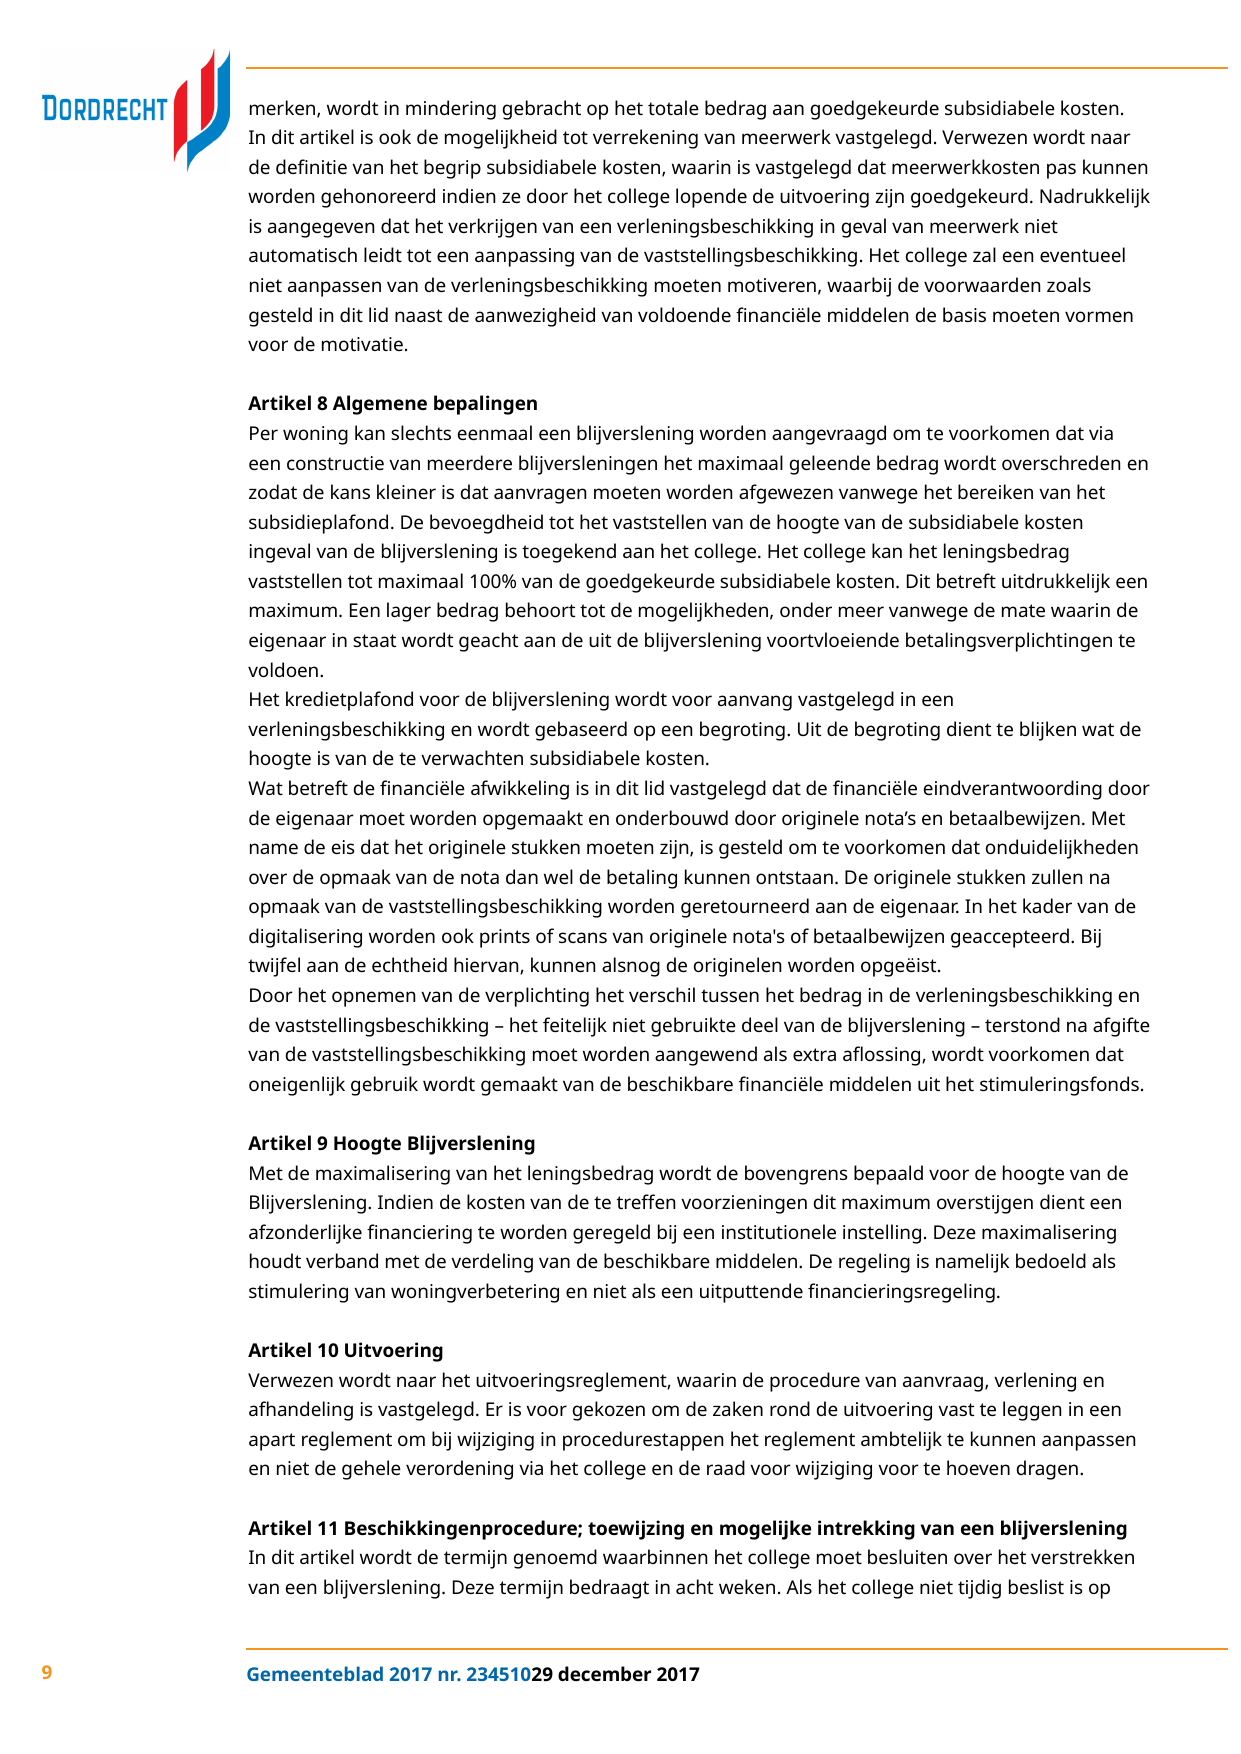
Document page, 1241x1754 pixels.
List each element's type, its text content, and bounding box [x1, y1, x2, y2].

text Door het opnemen van de verplichting het verschil tussen het bedrag in de verleningsbeschikking en de vaststellingsbeschikking – het feitelijk niet gebruikte deel van de blijverslening – terstond na afgifte van de vaststellingsbeschikking moet worden aangewend als extra aflossing, wordt voorkomen dat oneigenlijk gebruik wordt gemaakt van de beschikbare financiële middelen uit het stimuleringsfonds. [248, 982, 1152, 1097]
text Artikel 9 Hoogte Blijverslening [248, 1130, 1152, 1156]
text Verwezen wordt naar het uitvoeringsreglement, waarin de procedure van aanvraag, verlening en afhandeling is vastgelegd. Er is voor gekozen om de zaken rond de uitvoering vast te leggen in een apart reglement om bij wijziging in procedurestappen het reglement ambtelijk te kunnen aanpassen en niet de gehele verordening via het college en de raad voor wijziging voor te hoeven dragen. [248, 1367, 1152, 1481]
text In dit artikel is ook de mogelijkheid tot verrekening van meerwerk vastgelegd. Verwezen wordt naar de definitie van het begrip subsidiabele kosten, waarin is vastgelegd dat meerwerkkosten pas kunnen worden gehonoreerd indien ze door het college lopende de uitvoering zijn goedgekeurd. Nadrukkelijk is aangegeven dat het verkrijgen van een verleningsbeschikking in geval van meerwerk niet automatisch leidt tot een aanpassing van de vaststellingsbeschikking. Het college zal een eventueel niet aanpassen van de verleningsbeschikking moeten motiveren, waarbij de voorwaarden zoals gesteld in dit lid naast de aanwezigheid van voldoende financiële middelen de basis moeten vormen voor de motivatie. [248, 124, 1152, 357]
text Per woning kan slechts eenmaal een blijverslening worden aangevraagd om te voorkomen dat via een constructie van meerdere blijversleningen het maximaal geleende bedrag wordt overschreden en zodat de kans kleiner is dat aanvragen moeten worden afgewezen vanwege het bereiken van het subsidieplafond. De bevoegdheid tot het vaststellen van de hoogte van de subsidiabele kosten ingeval van de blijverslening is toegekend aan het college. Het college kan het leningsbedrag vaststellen tot maximaal 100% van de goedgekeurde subsidiabele kosten. Dit betreft uitdrukkelijk een maximum. Een lager bedrag behoort tot de mogelijkheden, onder meer vanwege de mate waarin de eigenaar in staat wordt geacht aan de uit de blijverslening voortvloeiende betalingsverplichtingen te voldoen. [248, 420, 1152, 683]
text merken, wordt in mindering gebracht op het totale bedrag aan goedgekeurde subsidiabele kosten. [248, 95, 1152, 121]
text Artikel 8 Algemene bepalingen [248, 391, 1152, 416]
text In dit artikel wordt de termijn genoemd waarbinnen het college moet besluiten over het verstrekken van een blijverslening. Deze termijn bedraagt in acht weken. Als het college niet tijdig beslist is op [248, 1544, 1152, 1600]
text Wat betreft de financiële afwikkeling is in dit lid vastgelegd dat de financiële eindverantwoording door de eigenaar moet worden opgemaakt en onderbouwd door originele nota’s en betaalbewijzen. Met name de eis dat het originele stukken moeten zijn, is gesteld om te voorkomen dat onduidelijkheden over de opmaak van de nota dan wel de betaling kunnen ontstaan. De originele stukken zullen na opmaak van de vaststellingsbeschikking worden geretourneerd aan de eigenaar. In het kader van de digitalisering worden ook prints of scans van originele nota's of betaalbewijzen geaccepteerd. Bij twijfel aan de echtheid hiervan, kunnen alsnog de originelen worden opgeëist. [248, 775, 1152, 978]
text Het kredietplafond voor de blijverslening wordt voor aanvang vastgelegd in een verleningsbeschikking en wordt gebaseerd op een begroting. Uit de begroting dient te blijken wat de hoogte is van de te verwachten subsidiabele kosten. [248, 686, 1152, 771]
picture [41, 47, 231, 172]
text Met de maximalisering van het leningsbedrag wordt de bovengrens bepaald voor de hoogte van de Blijverslening. Indien de kosten van de te treffen voorzieningen dit maximum overstijgen dient een afzonderlijke financiering te worden geregeld bij een institutionele instelling. Deze maximalisering houdt verband met de verdeling van de beschikbare middelen. De regeling is namelijk bedoeld als stimulering van woningverbetering en niet als een uitputtende financieringsregeling. [248, 1160, 1152, 1304]
text Artikel 10 Uitvoering [248, 1337, 1152, 1363]
text Artikel 11 Beschikkingenprocedure; toewijzing en mogelijke intrekking van een blijverslening [248, 1515, 1152, 1541]
